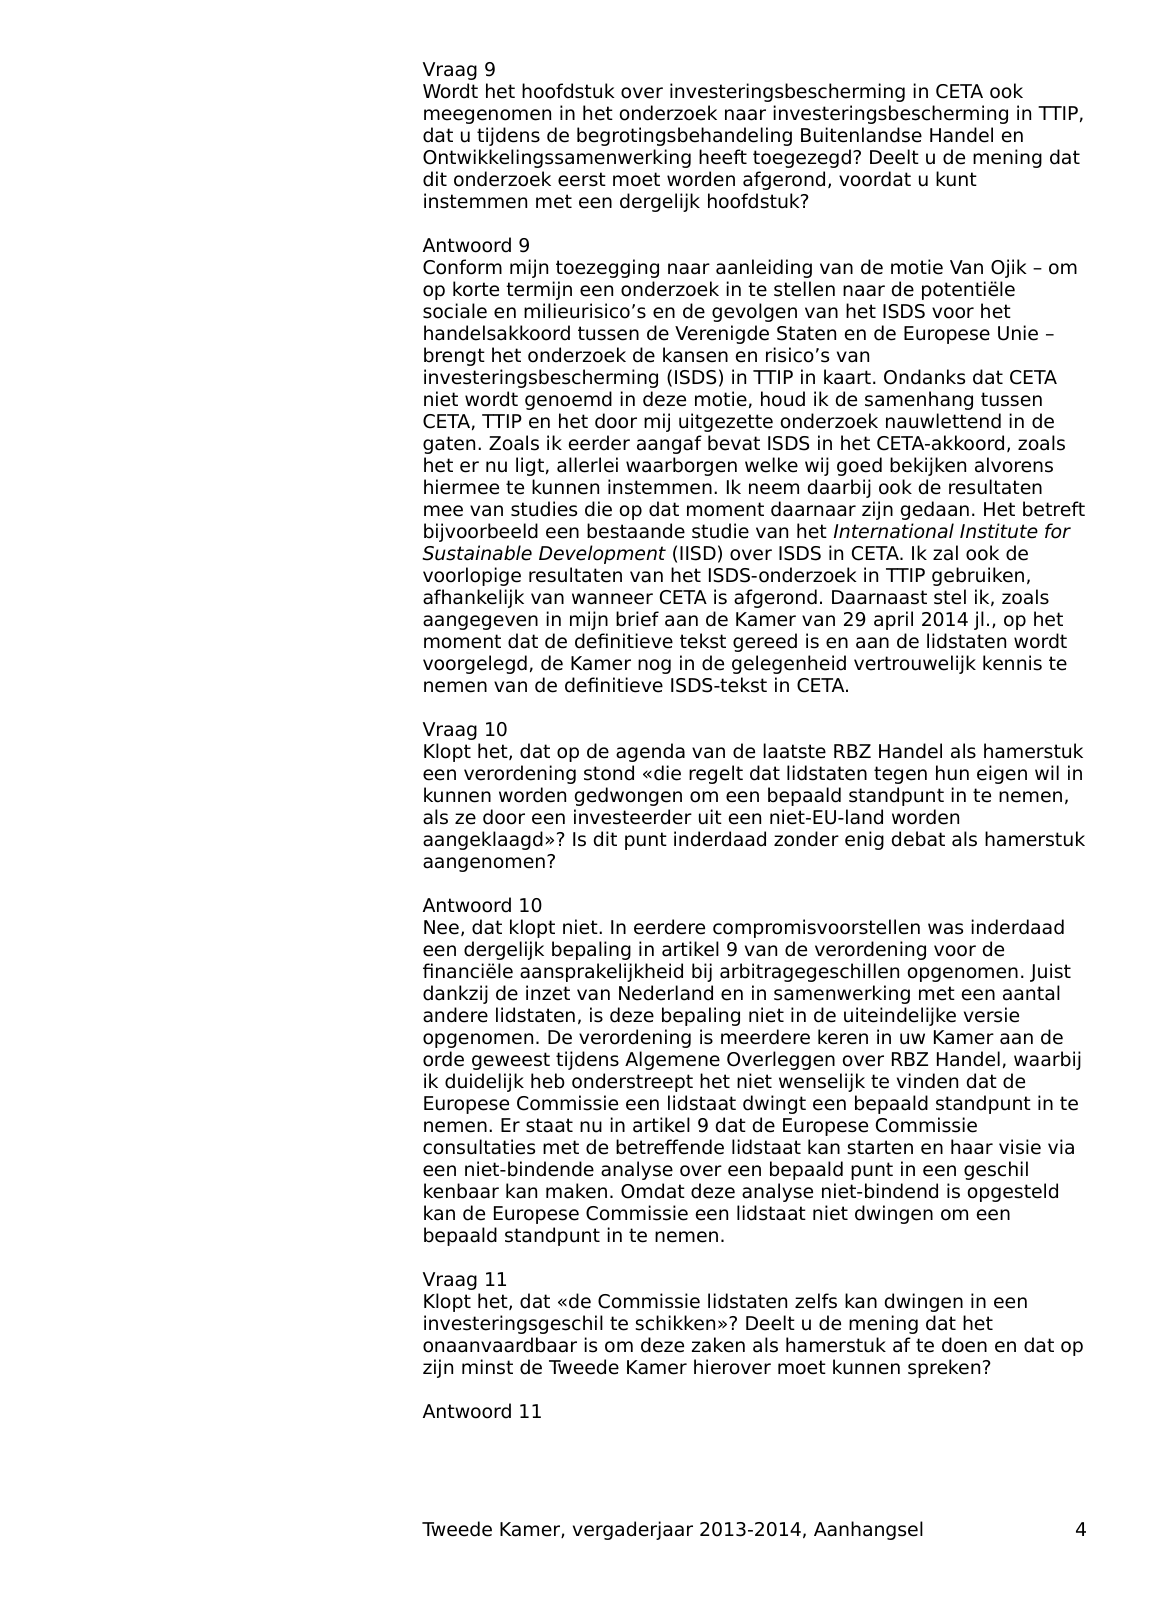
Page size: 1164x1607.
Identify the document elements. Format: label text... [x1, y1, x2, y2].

text Antwoord 11 [422, 1401, 1087, 1423]
text Conform mijn toezegging naar aanleiding van de motie Van Ojik – om op korte termijn een onderzoek in te stellen naar de potentiële sociale en milieurisico’s en de gevolgen van het ISDS voor het handelsakkoord tussen de Verenigde Staten en de Europese Unie – brengt het onderzoek de kansen en risico’s van investeringsbescherming (ISDS) in TTIP in kaart. Ondanks dat CETA niet wordt genoemd in deze motie, houd ik de samenhang tussen CETA, TTIP en het door mij uitgezette onderzoek nauwlettend in de gaten. Zoals ik eerder aangaf bevat ISDS in het CETA-akkoord, zoals het er nu ligt, allerlei waarborgen welke wij goed bekijken alvorens hiermee te kunnen instemmen. Ik neem daarbij ook de resultaten mee van studies die op dat moment daarnaar zijn gedaan. Het betreft bijvoorbeeld een bestaande studie van het International Institute for Sustainable Development (IISD) over ISDS in CETA. Ik zal ook de voorlopige resultaten van het ISDS-onderzoek in TTIP gebruiken, afhankelijk van wanneer CETA is afgerond. Daarnaast stel ik, zoals aangegeven in mijn brief aan de Kamer van 29 april 2014 jl., op het moment dat de definitieve tekst gereed is en aan de lidstaten wordt voorgelegd, de Kamer nog in de gelegenheid vertrouwelijk kennis te nemen van de definitieve ISDS-tekst in CETA. [422, 257, 1087, 697]
text Antwoord 9 [422, 235, 1087, 257]
text Klopt het, dat «de Commissie lidstaten zelfs kan dwingen in een investeringsgeschil te schikken»? Deelt u de mening dat het onaanvaardbaar is om deze zaken als hamerstuk af te doen en dat op zijn minst de Tweede Kamer hierover moet kunnen spreken? [422, 1291, 1087, 1379]
text Antwoord 10 [422, 895, 1087, 917]
text Vraag 10 [422, 719, 1087, 741]
text Vraag 11 [422, 1269, 1087, 1291]
text Wordt het hoofdstuk over investeringsbescherming in CETA ook meegenomen in het onderzoek naar investeringsbescherming in TTIP, dat u tijdens de begrotingsbehandeling Buitenlandse Handel en Ontwikkelingssamenwerking heeft toegezegd? Deelt u de mening dat dit onderzoek eerst moet worden afgerond, voordat u kunt instemmen met een dergelijk hoofdstuk? [422, 81, 1087, 213]
text Nee, dat klopt niet. In eerdere compromisvoorstellen was inderdaad een dergelijk bepaling in artikel 9 van de verordening voor de financiële aansprakelijkheid bij arbitragegeschillen opgenomen. Juist dankzij de inzet van Nederland en in samenwerking met een aantal andere lidstaten, is deze bepaling niet in de uiteindelijke versie opgenomen. De verordening is meerdere keren in uw Kamer aan de orde geweest tijdens Algemene Overleggen over RBZ Handel, waarbij ik duidelijk heb onderstreept het niet wenselijk te vinden dat de Europese Commissie een lidstaat dwingt een bepaald standpunt in te nemen. Er staat nu in artikel 9 dat de Europese Commissie consultaties met de betreffende lidstaat kan starten en haar visie via een niet-bindende analyse over een bepaald punt in een geschil kenbaar kan maken. Omdat deze analyse niet-bindend is opgesteld kan de Europese Commissie een lidstaat niet dwingen om een bepaald standpunt in te nemen. [422, 917, 1087, 1247]
text Klopt het, dat op de agenda van de laatste RBZ Handel als hamerstuk een verordening stond «die regelt dat lidstaten tegen hun eigen wil in kunnen worden gedwongen om een bepaald standpunt in te nemen, als ze door een investeerder uit een niet-EU-land worden aangeklaagd»? Is dit punt inderdaad zonder enig debat als hamerstuk aangenomen? [422, 741, 1087, 873]
text Vraag 9 [422, 59, 1087, 81]
